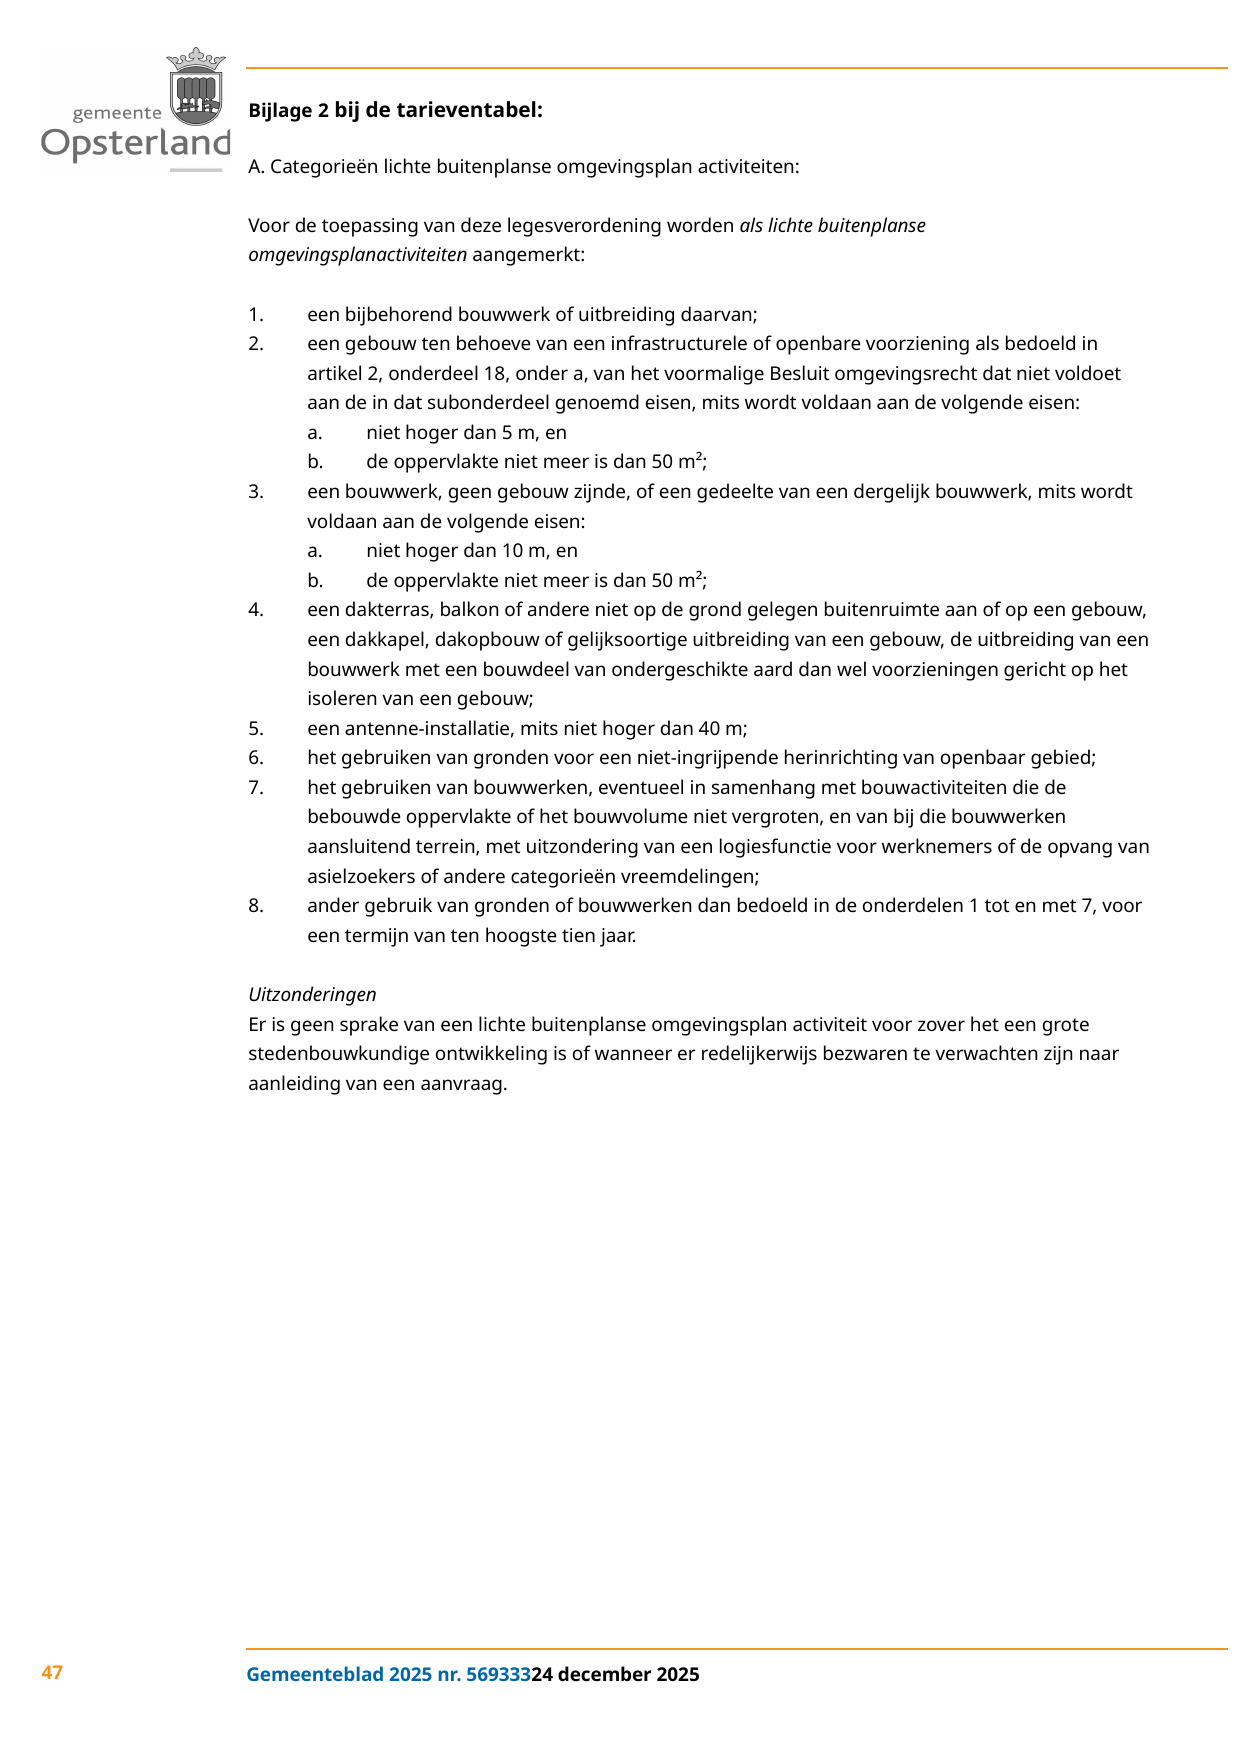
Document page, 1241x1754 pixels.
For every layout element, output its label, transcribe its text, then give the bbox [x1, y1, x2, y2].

picture [41, 47, 231, 172]
text Uitzonderingen [248, 981, 1152, 1007]
list de oppervlakte niet meer is dan 50 m²; [307, 567, 1152, 593]
list een bouwwerk, geen gebouw zijnde, of een gedeelte van een dergelijk bouwwerk, mits wordt voldaan aan de volgende eisen: [248, 478, 1152, 534]
text Bijlage 2 bij de tarieventabel: [248, 95, 1152, 123]
list een antenne-installatie, mits niet hoger dan 40 m; [248, 715, 1152, 741]
list het gebruiken van gronden voor een niet-ingrijpende herinrichting van openbaar gebied; [248, 744, 1152, 770]
list ander gebruik van gronden of bouwwerken dan bedoeld in de onderdelen 1 tot en met 7, voor een termijn van ten hoogste tien jaar. [248, 892, 1152, 948]
list niet hoger dan 5 m, en [307, 419, 1152, 445]
list een dakterras, balkon of andere niet op de grond gelegen buitenruimte aan of op een gebouw, een dakkapel, dakopbouw of gelijksoortige uitbreiding van een gebouw, de uitbreiding van een bouwwerk met een bouwdeel van ondergeschikte aard dan wel voorzieningen gericht op het isoleren van een gebouw; [248, 597, 1152, 711]
list een gebouw ten behoeve van een infrastructurele of openbare voorziening als bedoeld in artikel 2, onderdeel 18, onder a, van het voormalige Besluit omgevingsrecht dat niet voldoet aan de in dat subonderdeel genoemd eisen, mits wordt voldaan aan de volgende eisen: [248, 330, 1152, 415]
text A. Categorieën lichte buitenplanse omgevingsplan activiteiten: [248, 153, 1152, 179]
list de oppervlakte niet meer is dan 50 m²; [307, 449, 1152, 474]
list niet hoger dan 10 m, en [307, 537, 1152, 563]
list een bijbehorend bouwwerk of uitbreiding daarvan; [248, 301, 1152, 327]
list het gebruiken van bouwwerken, eventueel in samenhang met bouwactiviteiten die de bebouwde oppervlakte of het bouwvolume niet vergroten, en van bij die bouwwerken aansluitend terrein, met uitzondering van een logiesfunctie voor werknemers of de opvang van asielzoekers of andere categorieën vreemdelingen; [248, 774, 1152, 889]
text Er is geen sprake van een lichte buitenplanse omgevingsplan activiteit voor zover het een grote stedenbouwkundige ontwikkeling is of wanneer er redelijkerwijs bezwaren te verwachten zijn naar aanleiding van een aanvraag. [248, 1011, 1152, 1096]
text Voor de toepassing van deze legesverordening worden als lichte buitenplanse omgevingsplanactiviteiten aangemerkt: [248, 212, 1152, 267]
